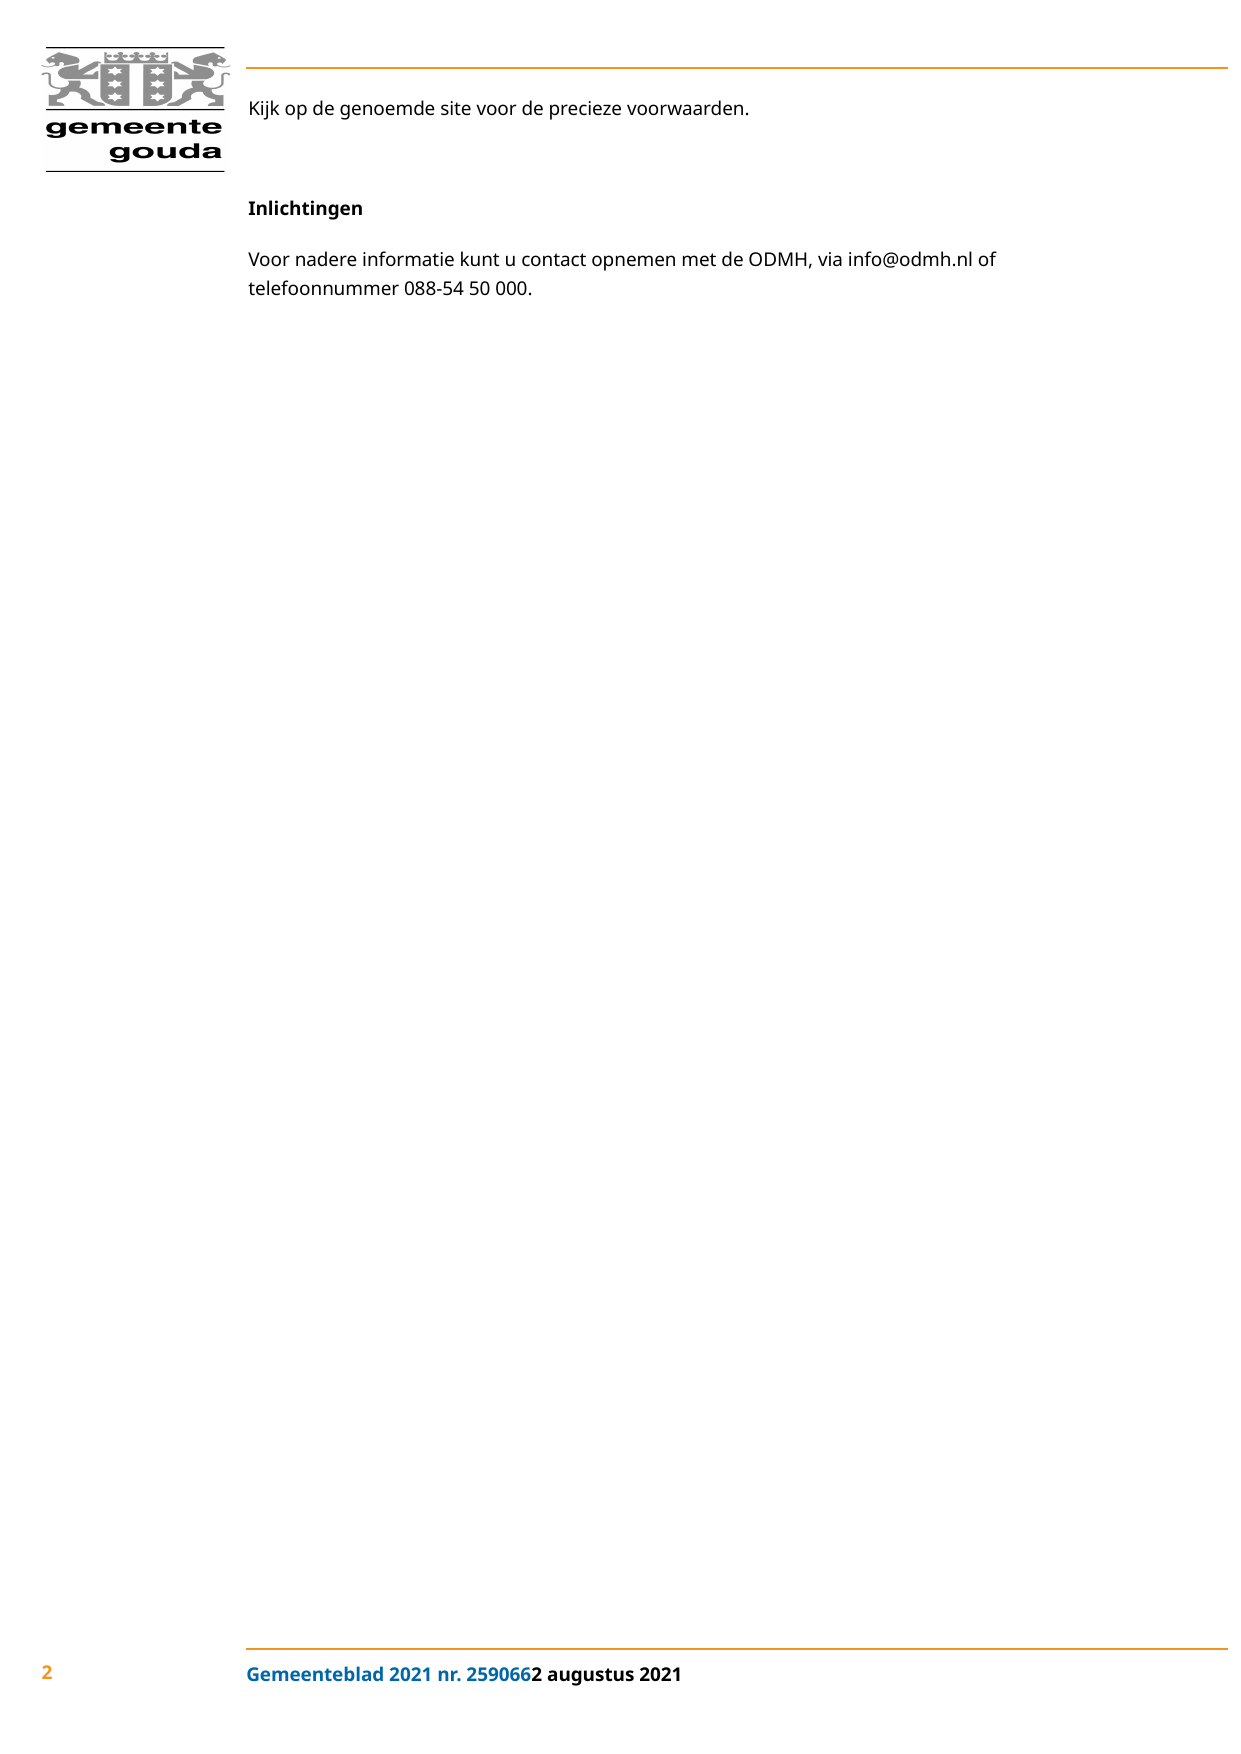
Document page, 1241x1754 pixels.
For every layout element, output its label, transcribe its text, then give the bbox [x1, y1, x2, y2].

picture [41, 47, 231, 172]
text Voor nadere informatie kunt u contact opnemen met de ODMH, via info@odmh.nl of telefoonnummer 088-54 50 000. [248, 246, 1152, 301]
text Inlichtingen [248, 196, 1152, 221]
text Kijk op de genoemde site voor de precieze voorwaarden. [248, 95, 1152, 121]
